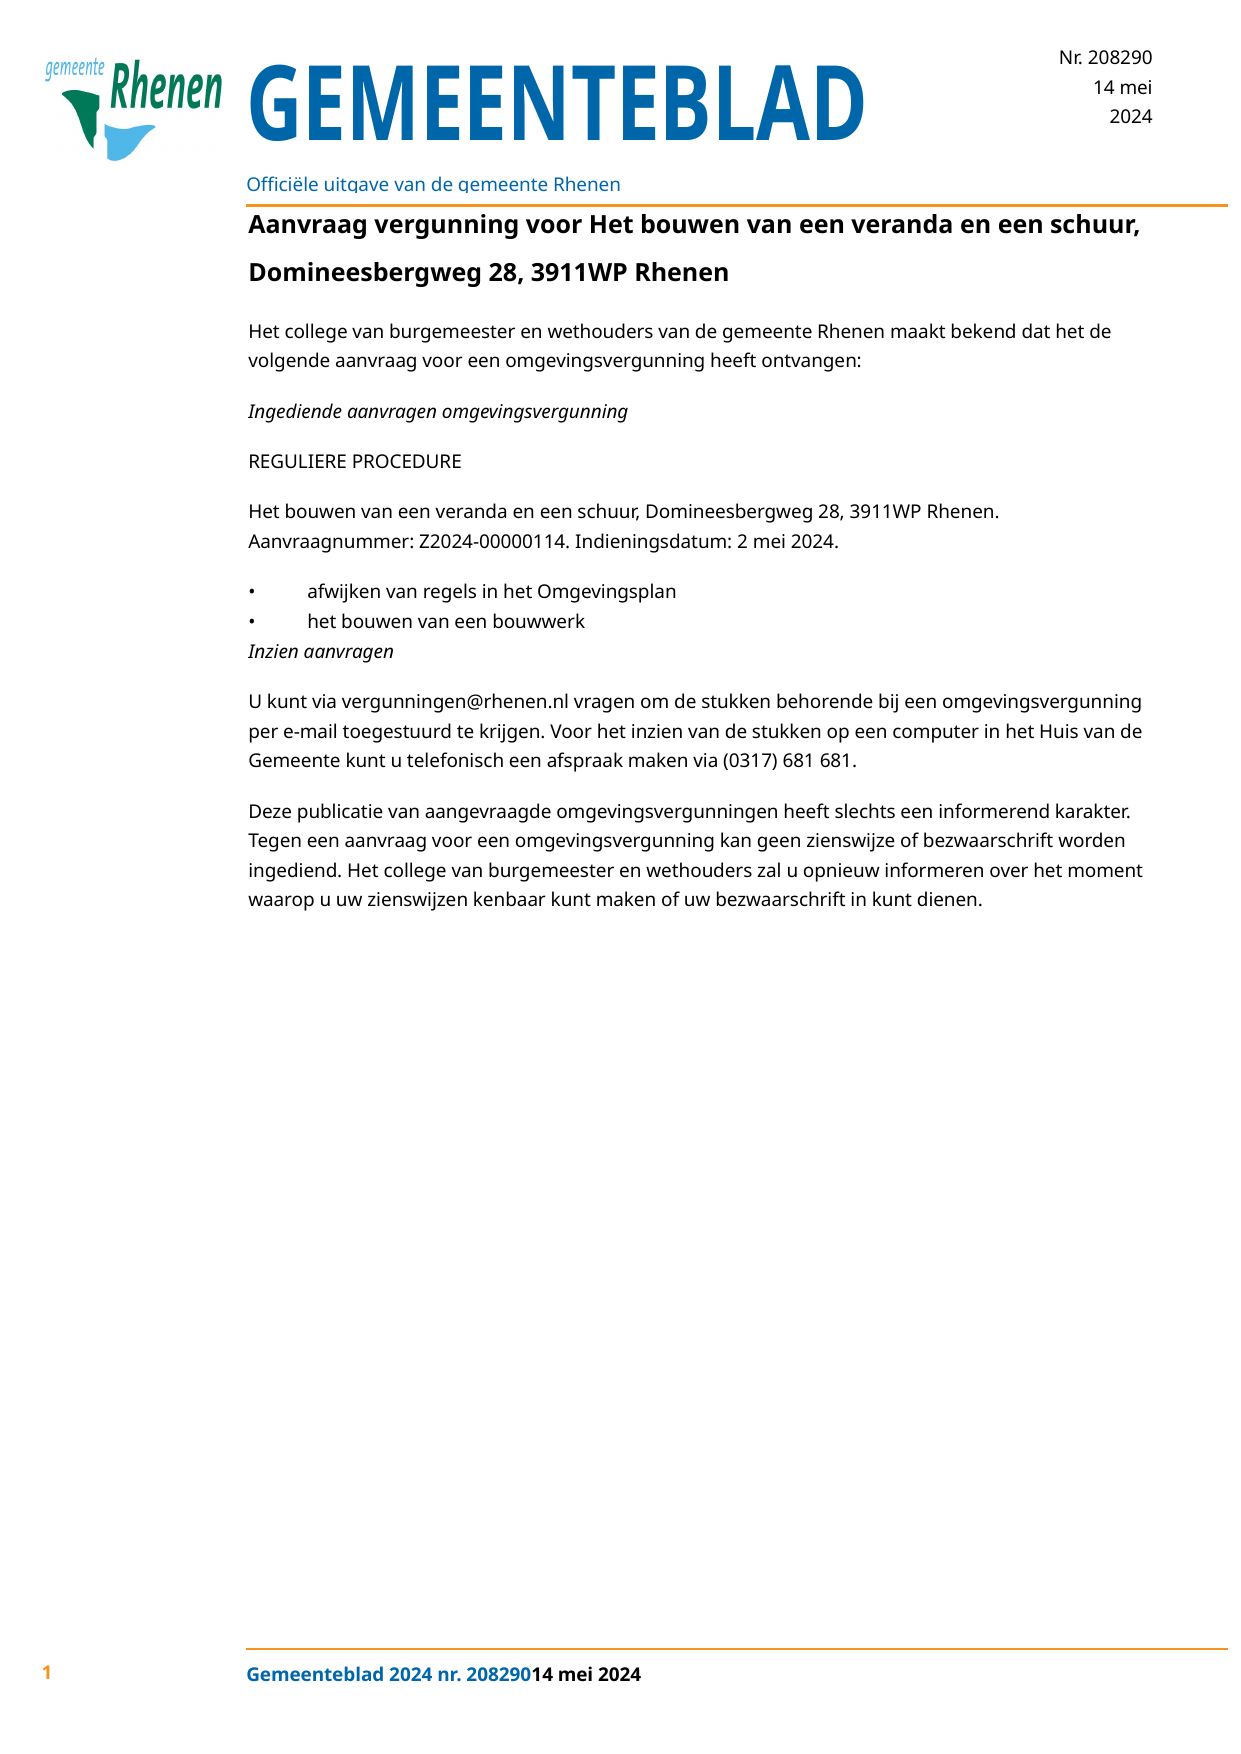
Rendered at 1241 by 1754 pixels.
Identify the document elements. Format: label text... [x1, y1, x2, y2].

picture [41, 47, 231, 172]
text Het bouwen van een veranda en een schuur, Domineesbergweg 28, 3911WP Rhenen. Aanvraagnummer: Z2024-00000114. Indieningsdatum: 2 mei 2024. [248, 499, 1152, 554]
text Aanvraag vergunning voor Het bouwen van een veranda en een schuur, Domineesbergweg 28, 3911WP Rhenen [248, 207, 1152, 288]
text Inzien aanvragen [248, 638, 1152, 664]
text REGULIERE PROCEDURE [248, 448, 1152, 474]
list het bouwen van een bouwwerk [248, 608, 1152, 634]
text Deze publicatie van aangevraagde omgevingsvergunningen heeft slechts een informerend karakter. Tegen een aanvraag voor een omgevingsvergunning kan geen zienswijze of bezwaarschrift worden ingediend. Het college van burgemeester en wethouders zal u opnieuw informeren over het moment waarop u uw zienswijzen kenbaar kunt maken of uw bezwaarschrift in kunt dienen. [248, 798, 1152, 912]
text Het college van burgemeester en wethouders van de gemeente Rhenen maakt bekend dat het de volgende aanvraag voor een omgevingsvergunning heeft ontvangen: [248, 318, 1152, 373]
text U kunt via vergunningen@rhenen.nl vragen om de stukken behorende bij een omgevingsvergunning per e-mail toegestuurd te krijgen. Voor het inzien van de stukken op een computer in het Huis van de Gemeente kunt u telefonisch een afspraak maken via (0317) 681 681. [248, 688, 1152, 773]
text Ingediende aanvragen omgevingsvergunning [248, 398, 1152, 424]
list afwijken van regels in het Omgevingsplan [248, 579, 1152, 604]
